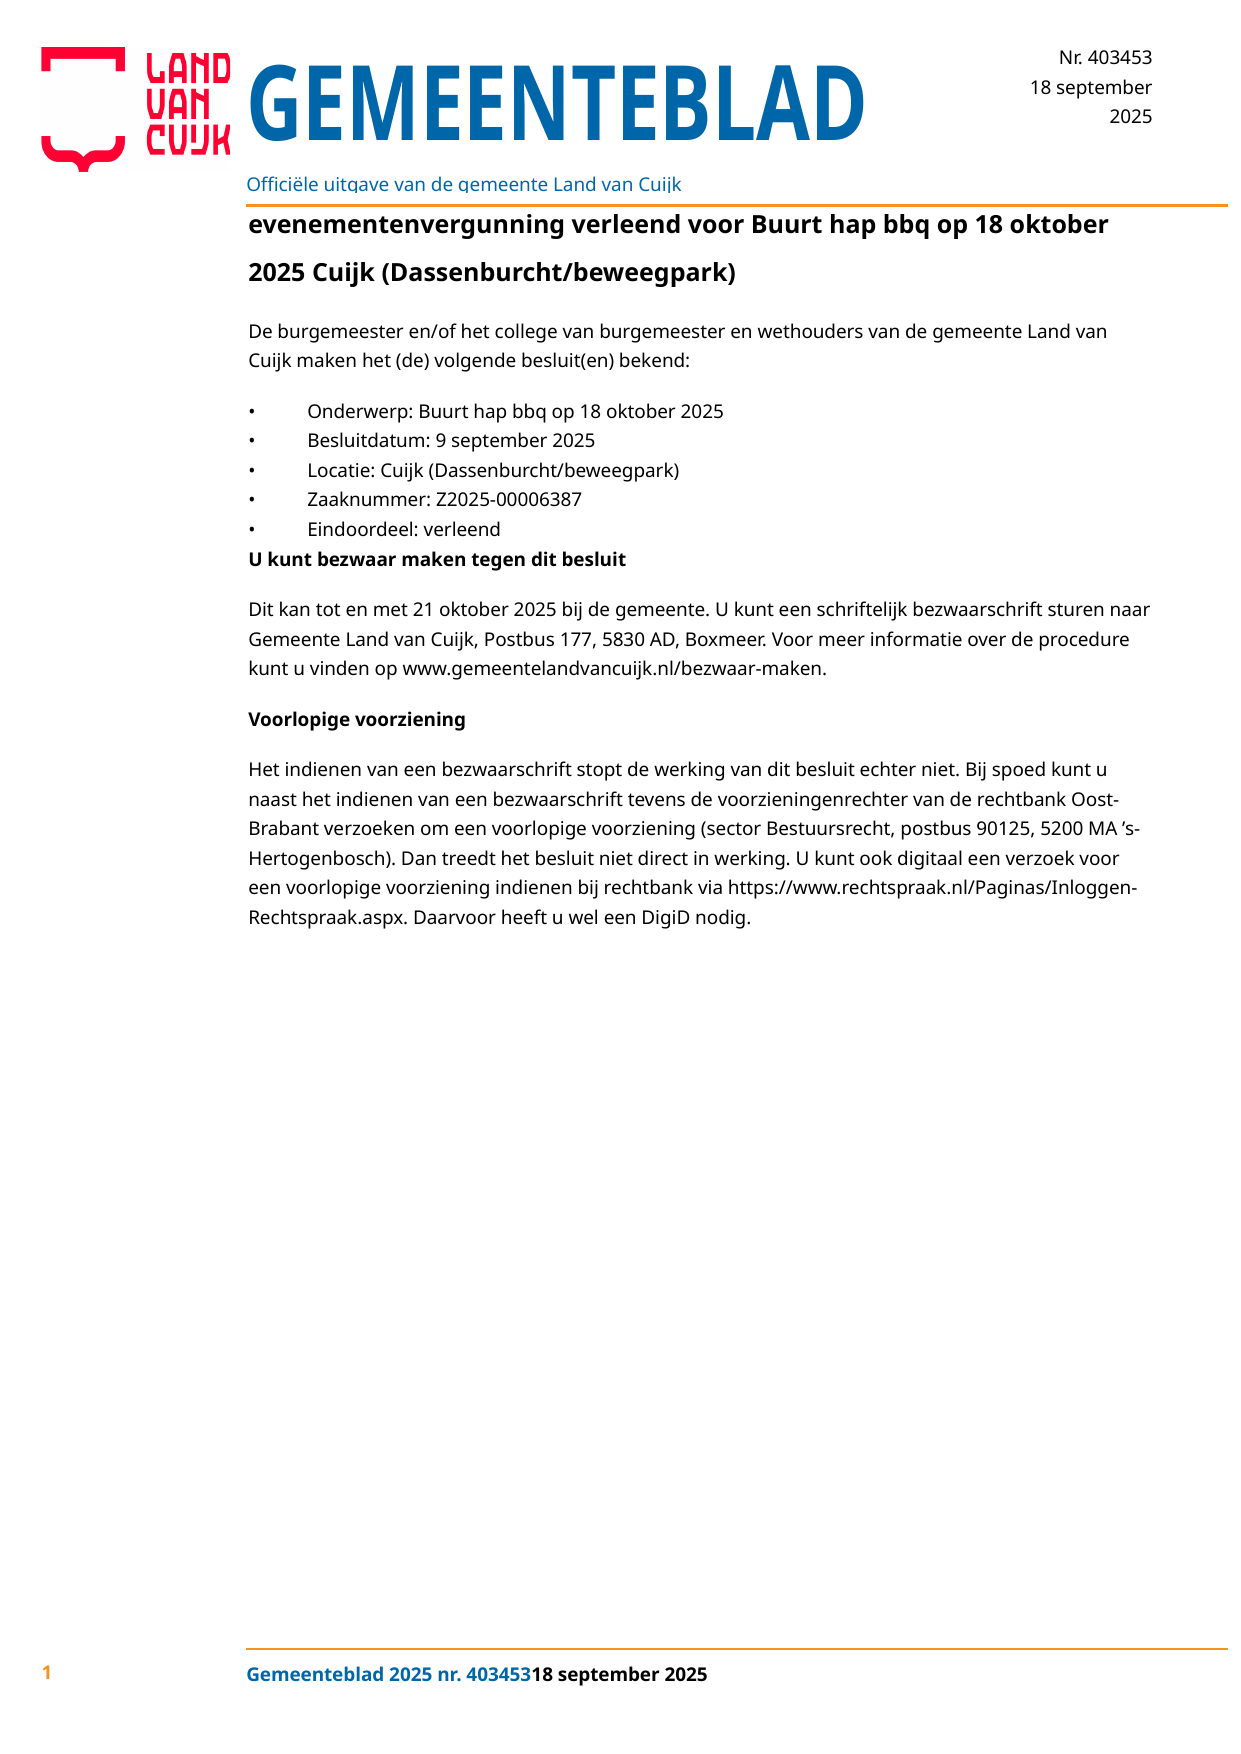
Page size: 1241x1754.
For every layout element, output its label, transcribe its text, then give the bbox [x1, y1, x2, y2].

text Voorlopige voorziening [248, 706, 1152, 732]
list Zaaknummer: Z2025-00006387 [248, 487, 1152, 512]
text Dit kan tot en met 21 oktober 2025 bij de gemeente. U kunt een schriftelijk bezwaarschrift sturen naar Gemeente Land van Cuijk, Postbus 177, 5830 AD, Boxmeer. Voor meer informatie over de procedure kunt u vinden op www.gemeentelandvancuijk.nl/bezwaar-maken. [248, 596, 1152, 681]
list Besluitdatum: 9 september 2025 [248, 427, 1152, 453]
text evenementenvergunning verleend voor Buurt hap bbq op 18 oktober 2025 Cuijk (Dassenburcht/beweegpark) [248, 207, 1152, 288]
list Eindoordeel: verleend [248, 516, 1152, 542]
text Het indienen van een bezwaarschrift stopt de werking van dit besluit echter niet. Bij spoed kunt u naast het indienen van een bezwaarschrift tevens de voorzieningenrechter van de rechtbank Oost-Brabant verzoeken om een voorlopige voorziening (sector Bestuursrecht, postbus 90125, 5200 MA ’s-Hertogenbosch). Dan treedt het besluit niet direct in werking. U kunt ook digitaal een verzoek voor een voorlopige voorziening indienen bij rechtbank via https://www.rechtspraak.nl/Paginas/Inloggen-Rechtspraak.aspx. Daarvoor heeft u wel een DigiD nodig. [248, 756, 1152, 930]
list Onderwerp: Buurt hap bbq op 18 oktober 2025 [248, 398, 1152, 424]
text De burgemeester en/of het college van burgemeester en wethouders van de gemeente Land van Cuijk maken het (de) volgende besluit(en) bekend: [248, 318, 1152, 373]
list Locatie: Cuijk (Dassenburcht/beweegpark) [248, 457, 1152, 483]
picture [41, 47, 231, 172]
text U kunt bezwaar maken tegen dit besluit [248, 546, 1152, 572]
